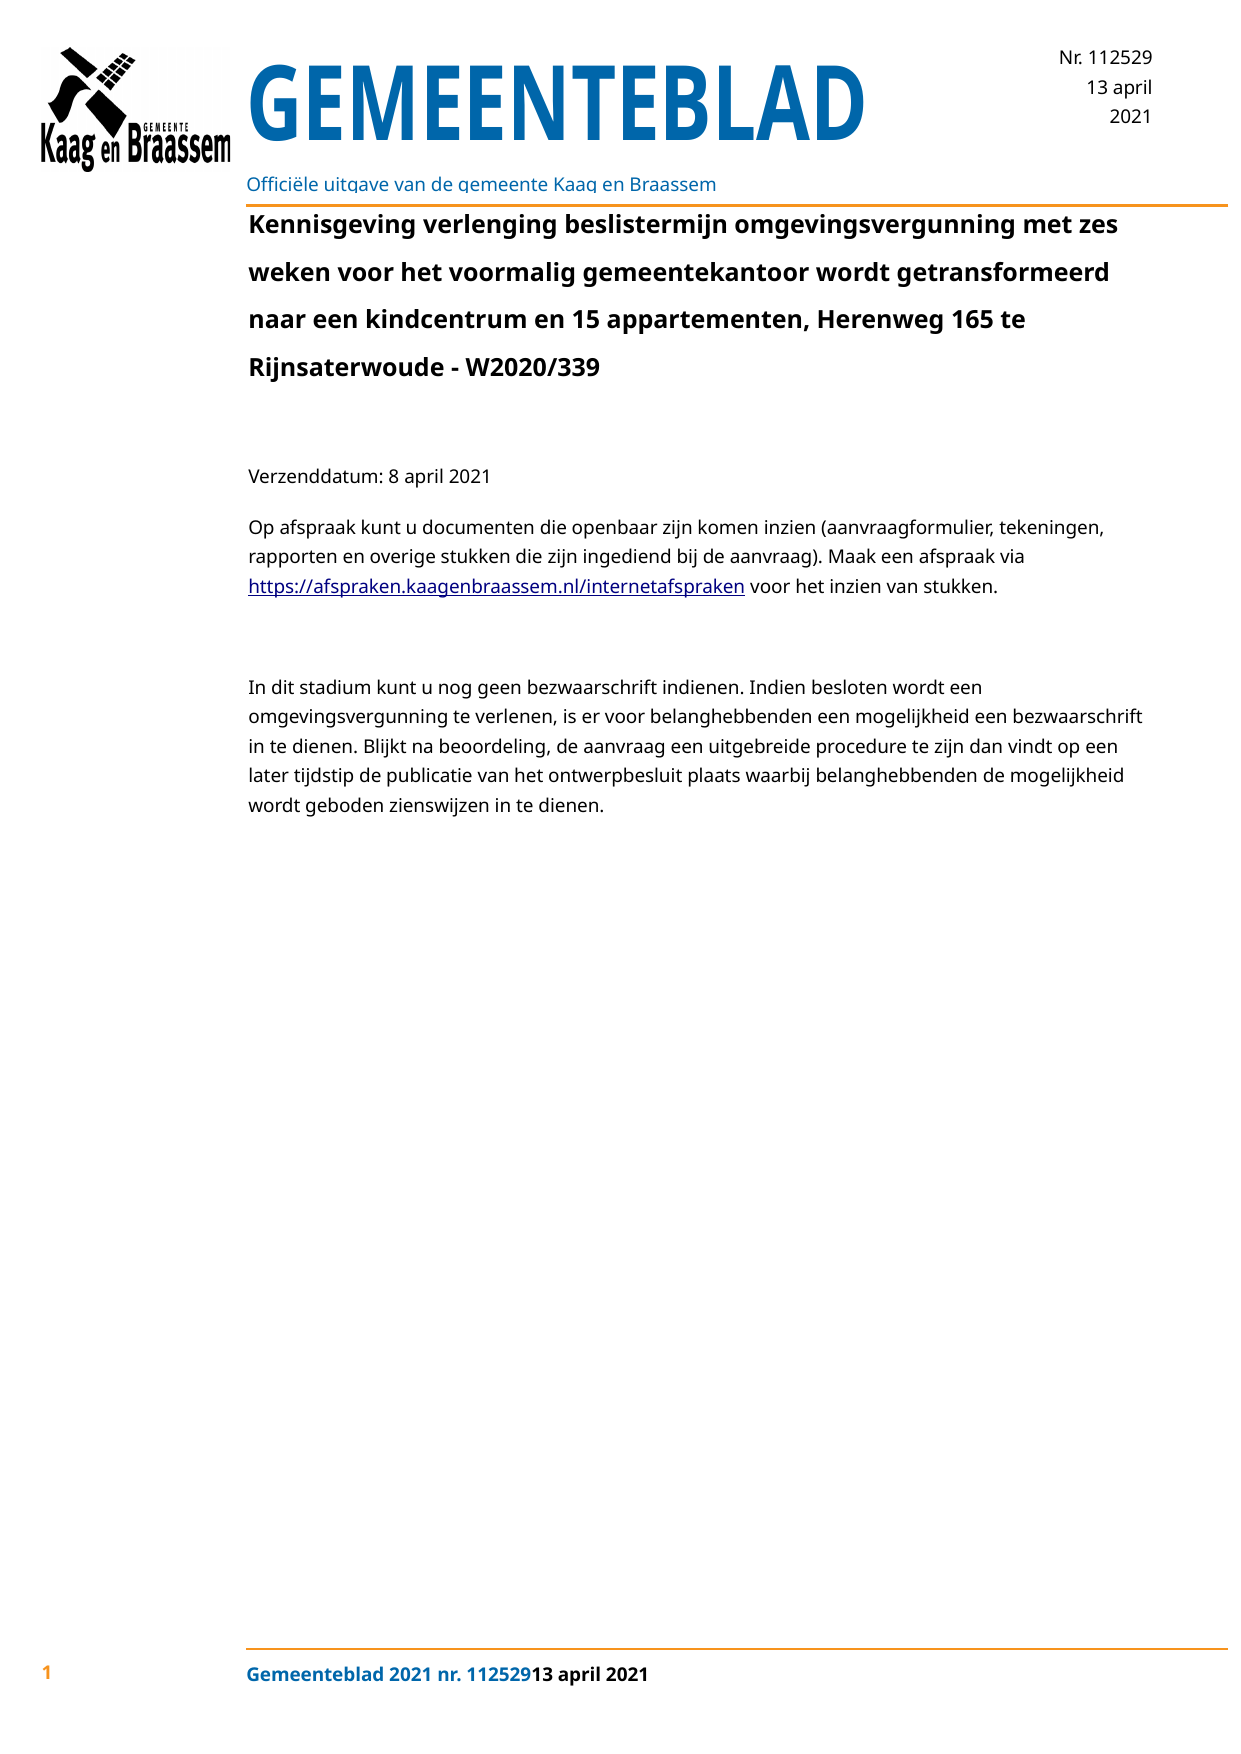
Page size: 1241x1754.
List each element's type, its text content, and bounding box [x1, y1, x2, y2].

text Kennisgeving verlenging beslistermijn omgevingsvergunning met zes weken voor het voormalig gemeentekantoor wordt getransformeerd naar een kindcentrum en 15 appartementen, Herenweg 165 te Rijnsaterwoude - W2020/339 [248, 207, 1152, 384]
picture [41, 47, 231, 172]
text Verzenddatum: 8 april 2021 [248, 463, 1152, 489]
text Op afspraak kunt u documenten die openbaar zijn komen inzien (aanvraagformulier, tekeningen, rapporten en overige stukken die zijn ingediend bij de aanvraag). Maak een afspraak via https://afspraken.kaagenbraassem.nl/internetafspraken voor het inzien van stukken. [248, 514, 1152, 599]
text In dit stadium kunt u nog geen bezwaarschrift indienen. Indien besloten wordt een omgevingsvergunning te verlenen, is er voor belanghebbenden een mogelijkheid een bezwaarschrift in te dienen. Blijkt na beoordeling, de aanvraag een uitgebreide procedure te zijn dan vindt op een later tijdstip de publicatie van het ontwerpbesluit plaats waarbij belanghebbenden de mogelijkheid wordt geboden zienswijzen in te dienen. [248, 674, 1152, 818]
